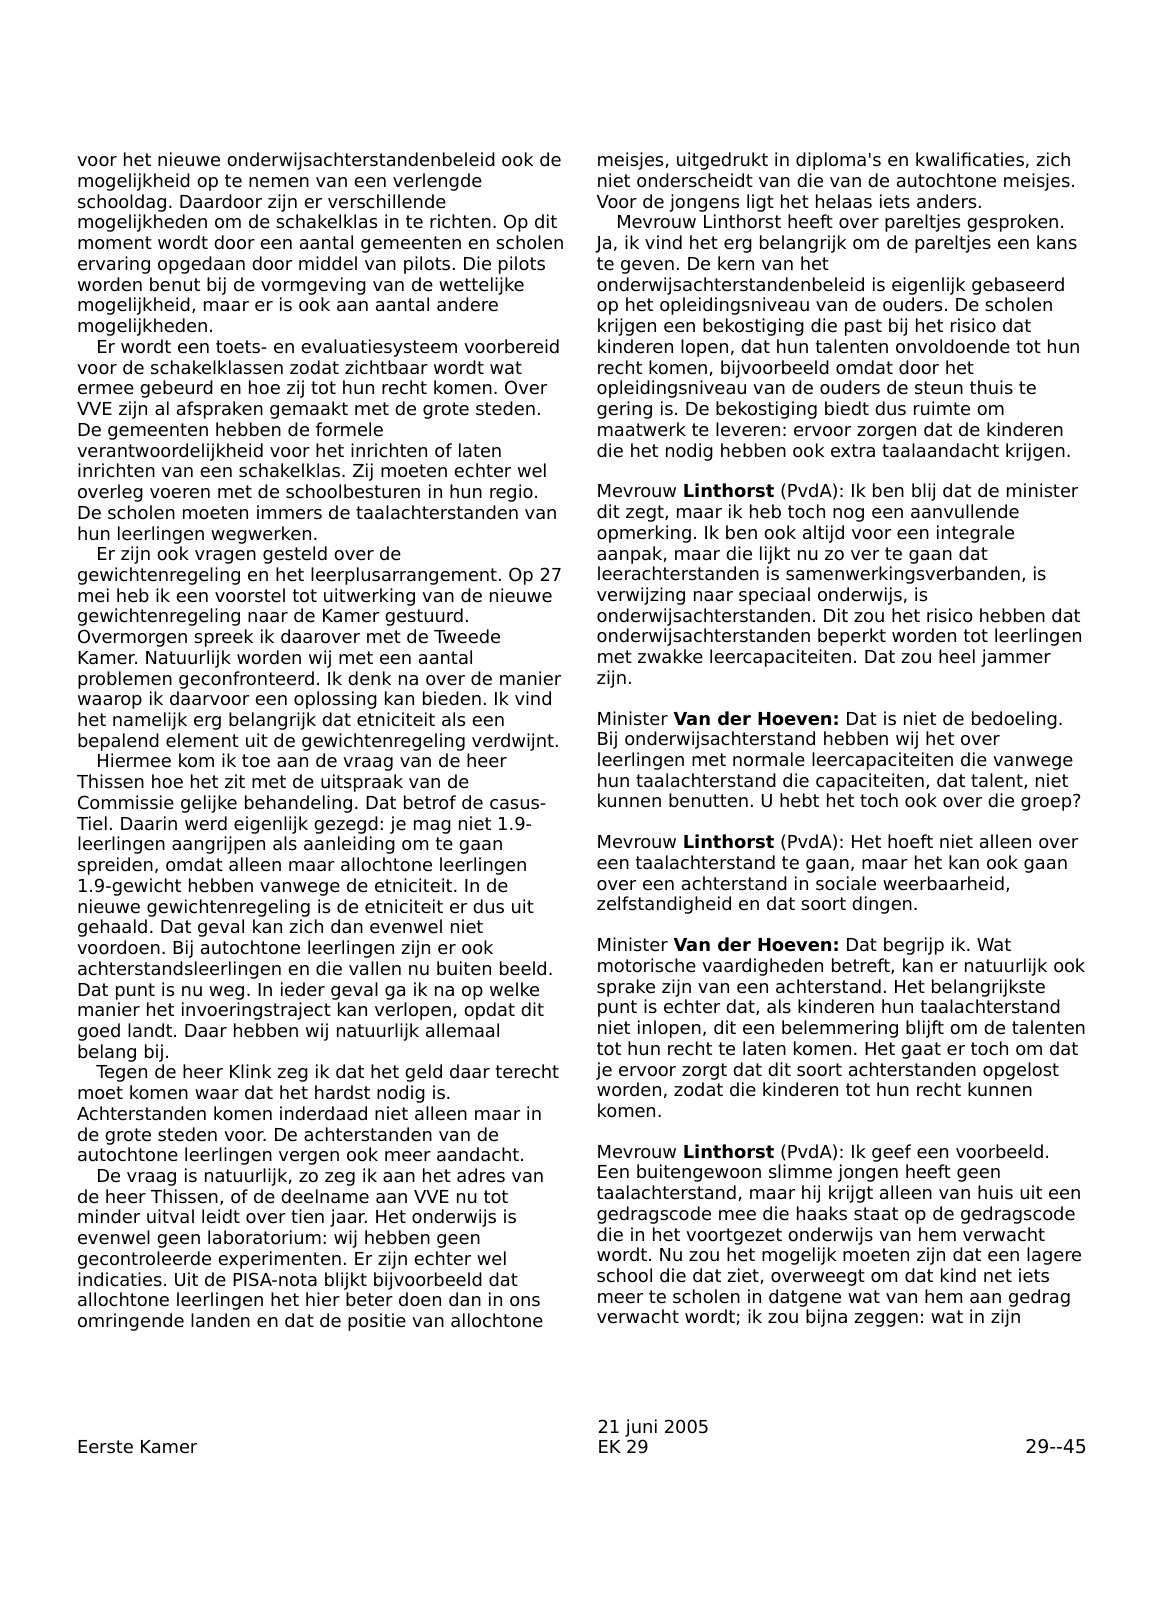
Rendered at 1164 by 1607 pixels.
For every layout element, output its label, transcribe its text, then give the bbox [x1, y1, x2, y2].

text Mevrouw Linthorst heeft over pareltjes gesproken. Ja, ik vind het erg belangrijk om de pareltjes een kans te geven. De kern van het onderwijsachterstandenbeleid is eigenlijk gebaseerd op het opleidingsniveau van de ouders. De scholen krijgen een bekostiging die past bij het risico dat kinderen lopen, dat hun talenten onvoldoende tot hun recht komen, bijvoorbeeld omdat door het opleidingsniveau van de ouders de steun thuis te gering is. De bekostiging biedt dus ruimte om maatwerk te leveren: ervoor zorgen dat de kinderen die het nodig hebben ook extra taalaandacht krijgen. [596, 212, 1087, 461]
text De vraag is natuurlijk, zo zeg ik aan het adres van de heer Thissen, of de deelname aan VVE nu tot minder uitval leidt over tien jaar. Het onderwijs is evenwel geen laboratorium: wij hebben geen gecontroleerde experimenten. Er zijn echter wel indicaties. Uit de PISA-nota blijkt bijvoorbeeld dat allochtone leerlingen het hier beter doen dan in ons omringende landen en dat de positie van allochtone [77, 1166, 567, 1332]
text meisjes, uitgedrukt in diploma's en kwalificaties, zich niet onderscheidt van die van de autochtone meisjes. Voor de jongens ligt het helaas iets anders. [596, 150, 1087, 212]
text Mevrouw Linthorst (PvdA): Het hoeft niet alleen over een taalachterstand te gaan, maar het kan ook gaan over een achterstand in sociale weerbaarheid, zelfstandigheid en dat soort dingen. [596, 832, 1087, 915]
text Hiermee kom ik toe aan de vraag van de heer Thissen hoe het zit met de uitspraak van de Commissie gelijke behandeling. Dat betrof de casus-Tiel. Daarin werd eigenlijk gezegd: je mag niet 1.9-leerlingen aangrijpen als aanleiding om te gaan spreiden, omdat alleen maar allochtone leerlingen 1.9-gewicht hebben vanwege de etniciteit. In de nieuwe gewichtenregeling is de etniciteit er dus uit gehaald. Dat geval kan zich dan evenwel niet voordoen. Bij autochtone leerlingen zijn er ook achterstandsleerlingen en die vallen nu buiten beeld. Dat punt is nu weg. In ieder geval ga ik na op welke manier het invoeringstraject kan verlopen, opdat dit goed landt. Daar hebben wij natuurlijk allemaal belang bij. [77, 751, 567, 1062]
text Er wordt een toets- en evaluatiesysteem voorbereid voor de schakelklassen zodat zichtbaar wordt wat ermee gebeurd en hoe zij tot hun recht komen. Over VVE zijn al afspraken gemaakt met de grote steden. De gemeenten hebben de formele verantwoordelijkheid voor het inrichten of laten inrichten van een schakelklas. Zij moeten echter wel overleg voeren met de schoolbesturen in hun regio. De scholen moeten immers de taalachterstanden van hun leerlingen wegwerken. [77, 337, 567, 544]
text Er zijn ook vragen gesteld over de gewichtenregeling en het leerplusarrangement. Op 27 mei heb ik een voorstel tot uitwerking van de nieuwe gewichtenregeling naar de Kamer gestuurd. Overmorgen spreek ik daarover met de Tweede Kamer. Natuurlijk worden wij met een aantal problemen geconfronteerd. Ik denk na over de manier waarop ik daarvoor een oplossing kan bieden. Ik vind het namelijk erg belangrijk dat etniciteit als een bepalend element uit de gewichtenregeling verdwijnt. [77, 544, 567, 751]
text Mevrouw Linthorst (PvdA): Ik geef een voorbeeld. Een buitengewoon slimme jongen heeft geen taalachterstand, maar hij krijgt alleen van huis uit een gedragscode mee die haaks staat op de gedragscode die in het voortgezet onderwijs van hem verwacht wordt. Nu zou het mogelijk moeten zijn dat een lagere school die dat ziet, overweegt om dat kind net iets meer te scholen in datgene wat van hem aan gedrag verwacht wordt; ik zou bijna zeggen: wat in zijn [596, 1142, 1087, 1328]
text Minister Van der Hoeven: Dat begrijp ik. Wat motorische vaardigheden betreft, kan er natuurlijk ook sprake zijn van een achterstand. Het belangrijkste punt is echter dat, als kinderen hun taalachterstand niet inlopen, dit een belemmering blijft om de talenten tot hun recht te laten komen. Het gaat er toch om dat je ervoor zorgt dat dit soort achterstanden opgelost worden, zodat die kinderen tot hun recht kunnen komen. [596, 935, 1087, 1122]
text Minister Van der Hoeven: Dat is niet de bedoeling. Bij onderwijsachterstand hebben wij het over leerlingen met normale leercapaciteiten die vanwege hun taalachterstand die capaciteiten, dat talent, niet kunnen benutten. U hebt het toch ook over die groep? [596, 708, 1087, 812]
text Mevrouw Linthorst (PvdA): Ik ben blij dat de minister dit zegt, maar ik heb toch nog een aanvullende opmerking. Ik ben ook altijd voor een integrale aanpak, maar die lijkt nu zo ver te gaan dat leerachterstanden is samenwerkingsverbanden, is verwijzing naar speciaal onderwijs, is onderwijsachterstanden. Dit zou het risico hebben dat onderwijsachterstanden beperkt worden tot leerlingen met zwakke leercapaciteiten. Dat zou heel jammer zijn. [596, 481, 1087, 688]
text voor het nieuwe onderwijsachterstandenbeleid ook de mogelijkheid op te nemen van een verlengde schooldag. Daardoor zijn er verschillende mogelijkheden om de schakelklas in te richten. Op dit moment wordt door een aantal gemeenten en scholen ervaring opgedaan door middel van pilots. Die pilots worden benut bij de vormgeving van de wettelijke mogelijkheid, maar er is ook aan aantal andere mogelijkheden. [77, 150, 567, 337]
text Tegen de heer Klink zeg ik dat het geld daar terecht moet komen waar dat het hardst nodig is. Achterstanden komen inderdaad niet alleen maar in de grote steden voor. De achterstanden van de autochtone leerlingen vergen ook meer aandacht. [77, 1062, 567, 1166]
